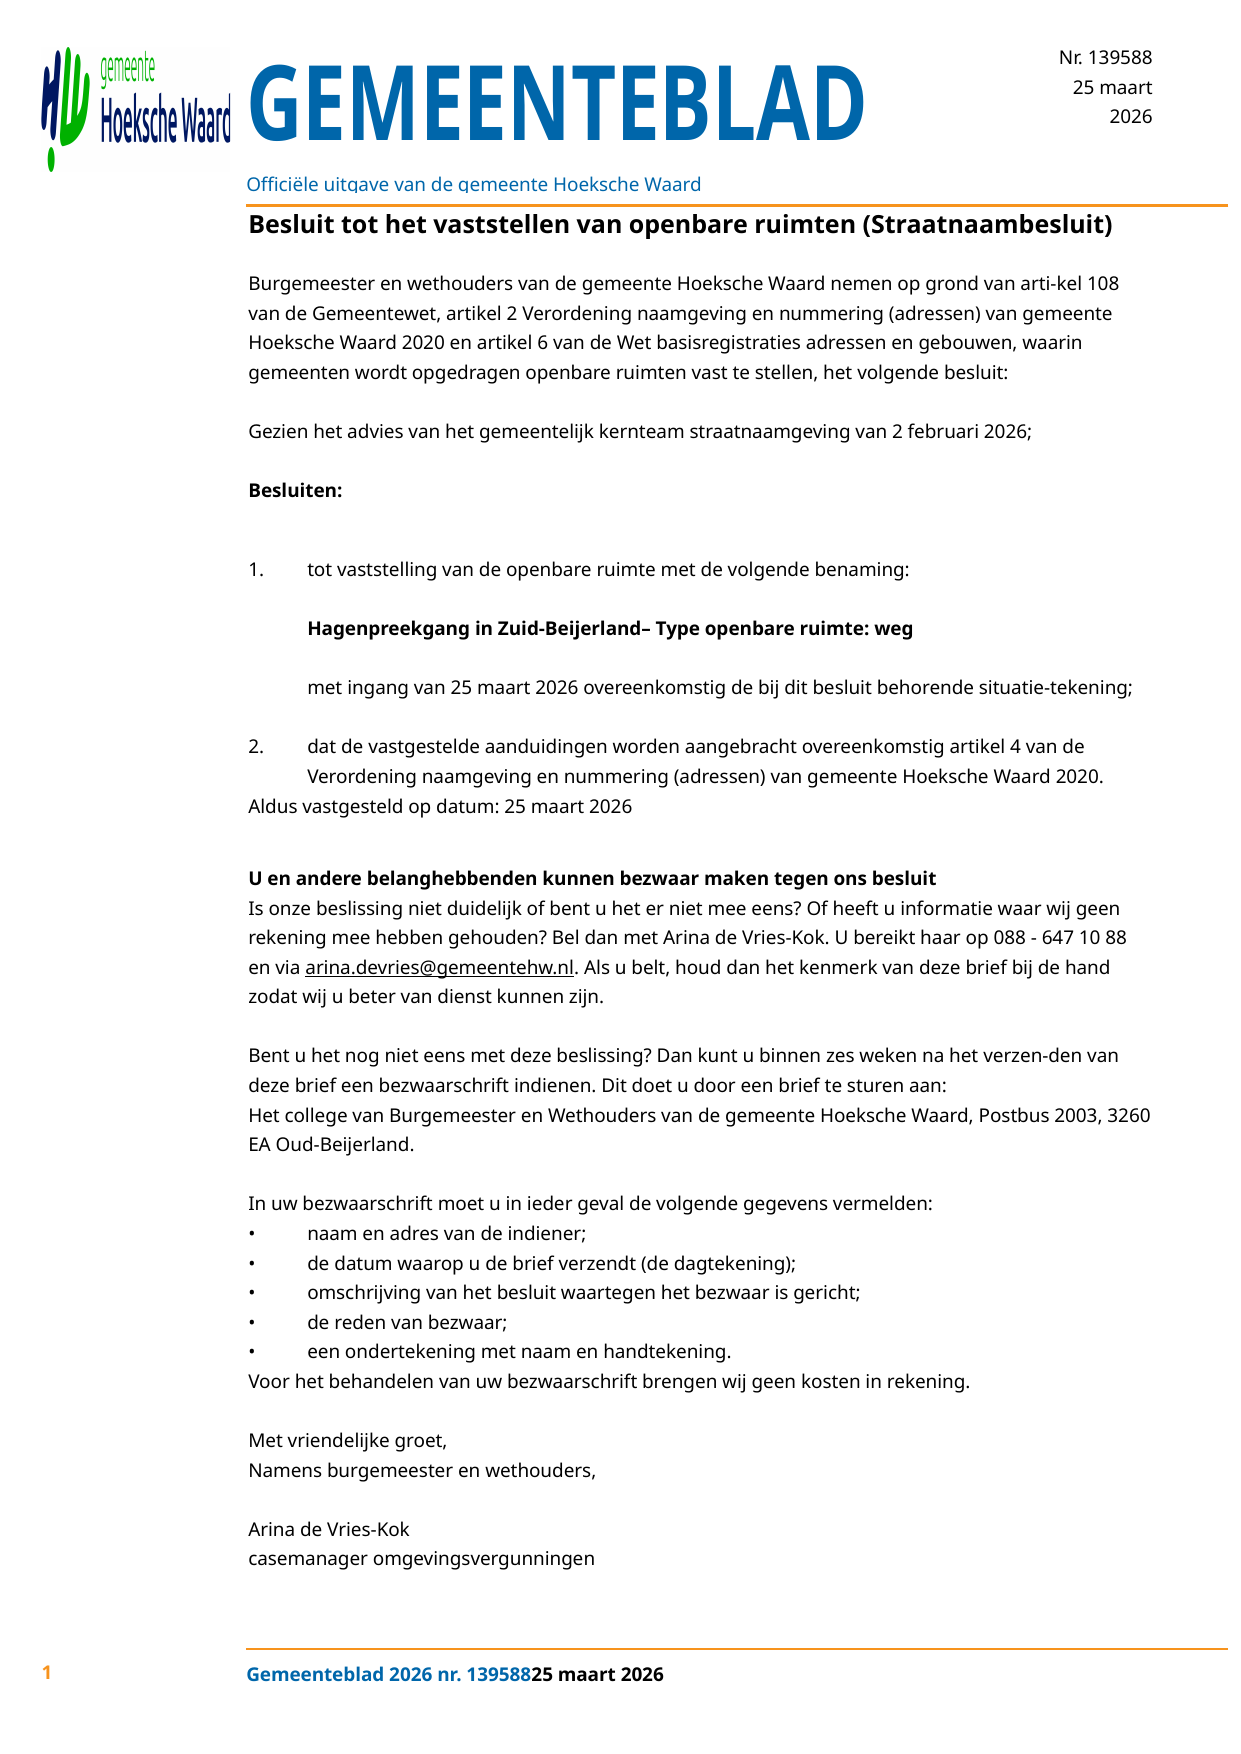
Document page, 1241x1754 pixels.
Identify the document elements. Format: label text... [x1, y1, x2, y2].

list Hagenpreekgang in Zuid-Beijerland– Type openbare ruimte: weg [248, 615, 1152, 641]
list omschrijving van het besluit waartegen het bezwaar is gericht; [248, 1279, 1152, 1305]
text Burgemeester en wethouders van de gemeente Hoeksche Waard nemen op grond van arti-kel 108 van de Gemeentewet, artikel 2 Verordening naamgeving en nummering (adressen) van gemeente Hoeksche Waard 2020 en artikel 6 van de Wet basisregistraties adressen en gebouwen, waarin gemeenten wordt opgedragen openbare ruimten vast te stellen, het volgende besluit: [248, 270, 1152, 385]
text Besluit tot het vaststellen van openbare ruimten (Straatnaambesluit) [248, 207, 1152, 241]
list naam en adres van de indiener; [248, 1220, 1152, 1246]
picture [41, 47, 231, 172]
text Is onze beslissing niet duidelijk of bent u het er niet mee eens? Of heeft u informatie waar wij geen rekening mee hebben gehouden? Bel dan met Arina de Vries-Kok. U bereikt haar op 088 - 647 10 88 en via arina.devries@gemeentehw.nl. Als u belt, houd dan het kenmerk van deze brief bij de hand zodat wij u beter van dienst kunnen zijn. [248, 895, 1152, 1009]
list een ondertekening met naam en handtekening. [248, 1338, 1152, 1364]
text Met vriendelijke groet, [248, 1427, 1152, 1453]
text casemanager omgevingsvergunningen [248, 1546, 1152, 1571]
list tot vaststelling van de openbare ruimte met de volgende benaming: [248, 556, 1152, 582]
list dat de vastgestelde aanduidingen worden aangebracht overeenkomstig artikel 4 van de Verordening naamgeving en nummering (adressen) van gemeente Hoeksche Waard 2020. [248, 734, 1152, 789]
list de reden van bezwaar; [248, 1309, 1152, 1335]
text Het college van Burgemeester en Wethouders van de gemeente Hoeksche Waard, Postbus 2003, 3260 EA Oud-Beijerland. [248, 1102, 1152, 1157]
text Arina de Vries-Kok [248, 1516, 1152, 1542]
text Gezien het advies van het gemeentelijk kernteam straatnaamgeving van 2 februari 2026; [248, 418, 1152, 444]
text In uw bezwaarschrift moet u in ieder geval de volgende gegevens vermelden: [248, 1191, 1152, 1216]
text Bent u het nog niet eens met deze beslissing? Dan kunt u binnen zes weken na het verzen-den van deze brief een bezwaarschrift indienen. Dit doet u door een brief te sturen aan: [248, 1043, 1152, 1098]
text Aldus vastgesteld op datum: 25 maart 2026 [248, 793, 1152, 819]
text U en andere belanghebbenden kunnen bezwaar maken tegen ons besluit [248, 865, 1152, 891]
list de datum waarop u de brief verzendt (de dagtekening); [248, 1250, 1152, 1276]
list met ingang van 25 maart 2026 overeenkomstig de bij dit besluit behorende situatie-tekening; [248, 674, 1152, 700]
text Voor het behandelen van uw bezwaarschrift brengen wij geen kosten in rekening. [248, 1368, 1152, 1394]
text Namens burgemeester en wethouders, [248, 1457, 1152, 1483]
text Besluiten: [248, 477, 1152, 503]
